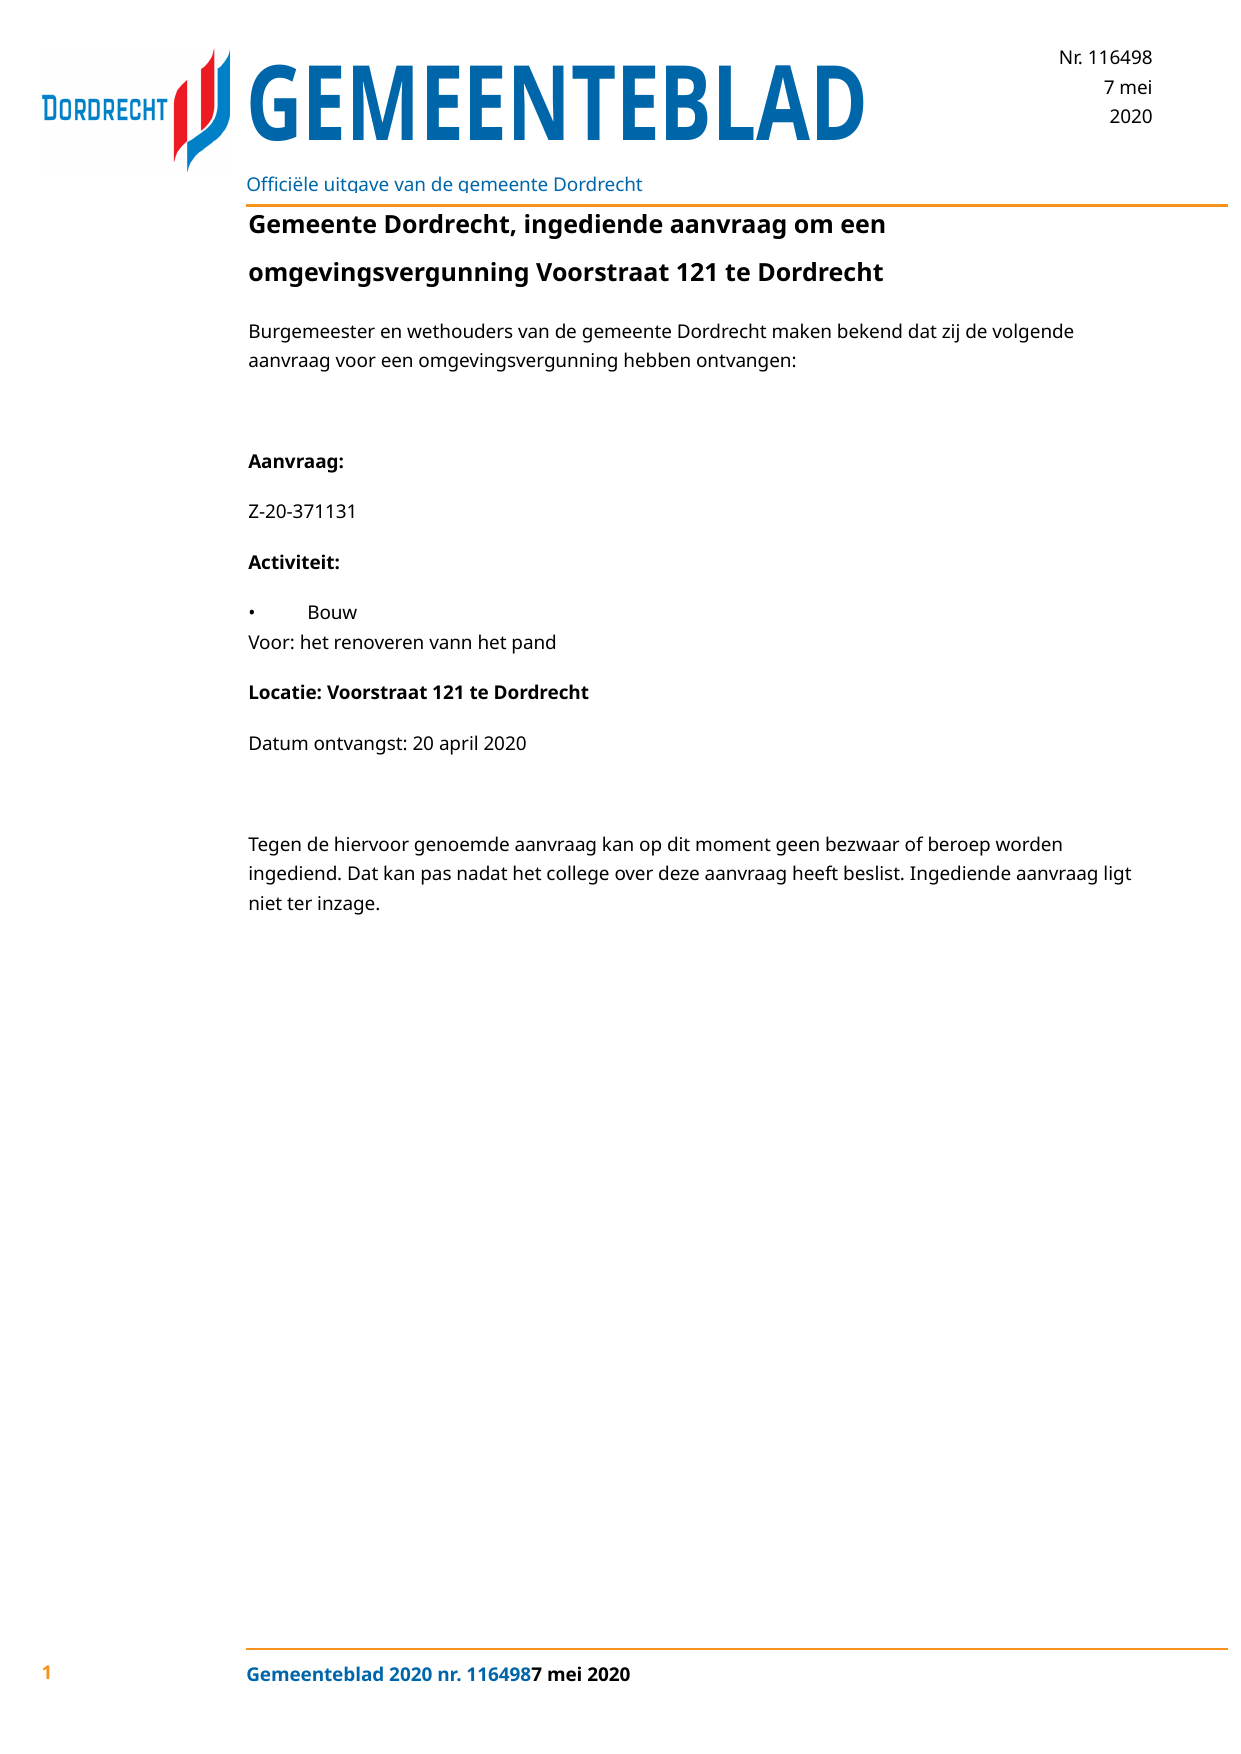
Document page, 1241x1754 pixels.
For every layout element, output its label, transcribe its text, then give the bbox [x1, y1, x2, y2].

text Aanvraag: [248, 448, 1152, 474]
text Z-20-371131 [248, 499, 1152, 524]
picture [41, 47, 231, 172]
text Burgemeester en wethouders van de gemeente Dordrecht maken bekend dat zij de volgende aanvraag voor een omgevingsvergunning hebben ontvangen: [248, 318, 1152, 373]
text Locatie: Voorstraat 121 te Dordrecht [248, 679, 1152, 705]
text Voor: het renoveren vann het pand [248, 629, 1152, 655]
text Gemeente Dordrecht, ingediende aanvraag om een omgevingsvergunning Voorstraat 121 te Dordrecht [248, 207, 1152, 288]
text Tegen de hiervoor genoemde aanvraag kan op dit moment geen bezwaar of beroep worden ingediend. Dat kan pas nadat het college over deze aanvraag heeft beslist. Ingediende aanvraag ligt niet ter inzage. [248, 831, 1152, 916]
text Datum ontvangst: 20 april 2020 [248, 730, 1152, 756]
list Bouw [248, 599, 1152, 625]
text Activiteit: [248, 549, 1152, 575]
